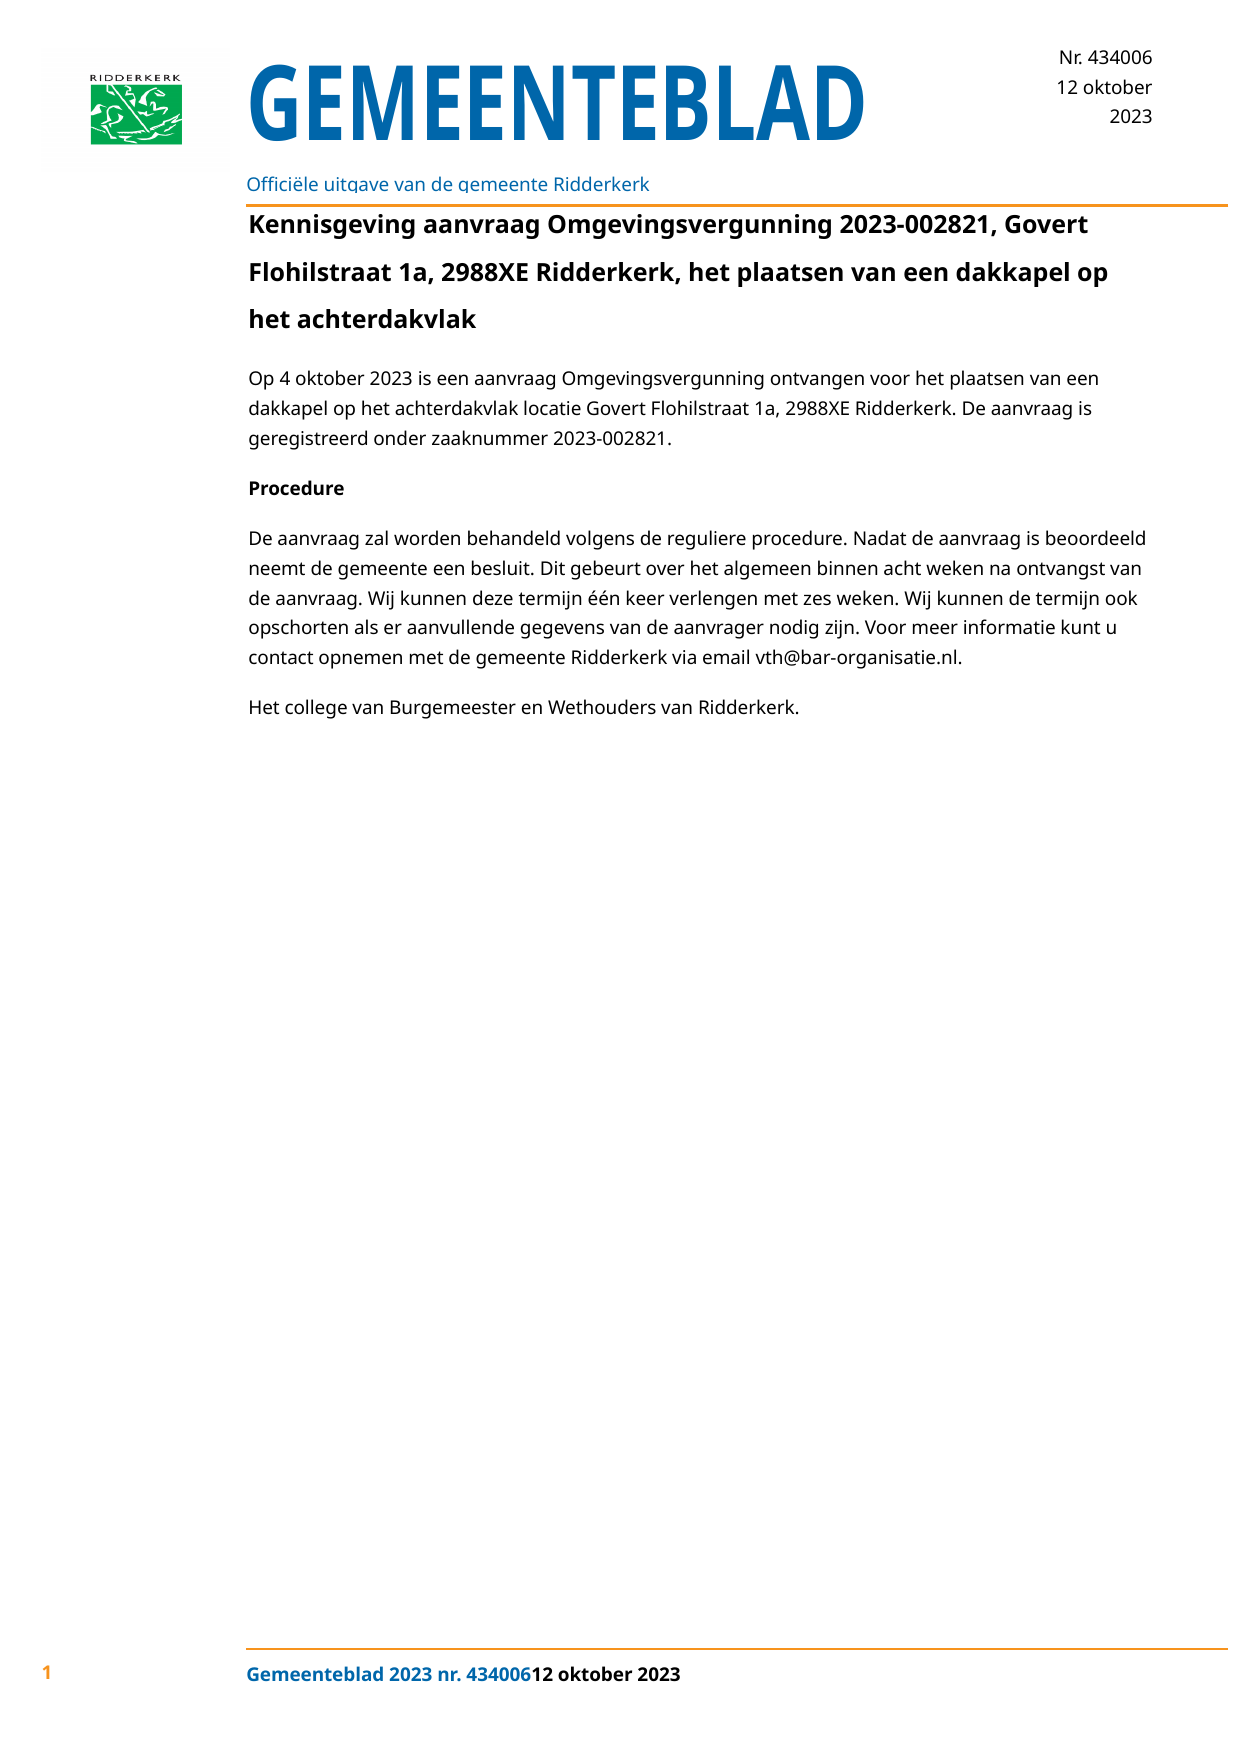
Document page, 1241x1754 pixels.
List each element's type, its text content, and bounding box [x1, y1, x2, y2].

text Op 4 oktober 2023 is een aanvraag Omgevingsvergunning ontvangen voor het plaatsen van een dakkapel op het achterdakvlak locatie Govert Flohilstraat 1a, 2988XE Ridderkerk. De aanvraag is geregistreerd onder zaaknummer 2023-002821. [248, 366, 1152, 450]
picture [41, 47, 231, 172]
text Het college van Burgemeester en Wethouders van Ridderkerk. [248, 694, 1152, 720]
text De aanvraag zal worden behandeld volgens de reguliere procedure. Nadat de aanvraag is beoordeeld neemt de gemeente een besluit. Dit gebeurt over het algemeen binnen acht weken na ontvangst van de aanvraag. Wij kunnen deze termijn één keer verlengen met zes weken. Wij kunnen de termijn ook opschorten als er aanvullende gegevens van de aanvrager nodig zijn. Voor meer informatie kunt u contact opnemen met de gemeente Ridderkerk via email vth@bar-organisatie.nl. [248, 526, 1152, 669]
text Kennisgeving aanvraag Omgevingsvergunning 2023-002821, Govert Flohilstraat 1a, 2988XE Ridderkerk, het plaatsen van een dakkapel op het achterdakvlak [248, 207, 1152, 336]
text Procedure [248, 475, 1152, 501]
